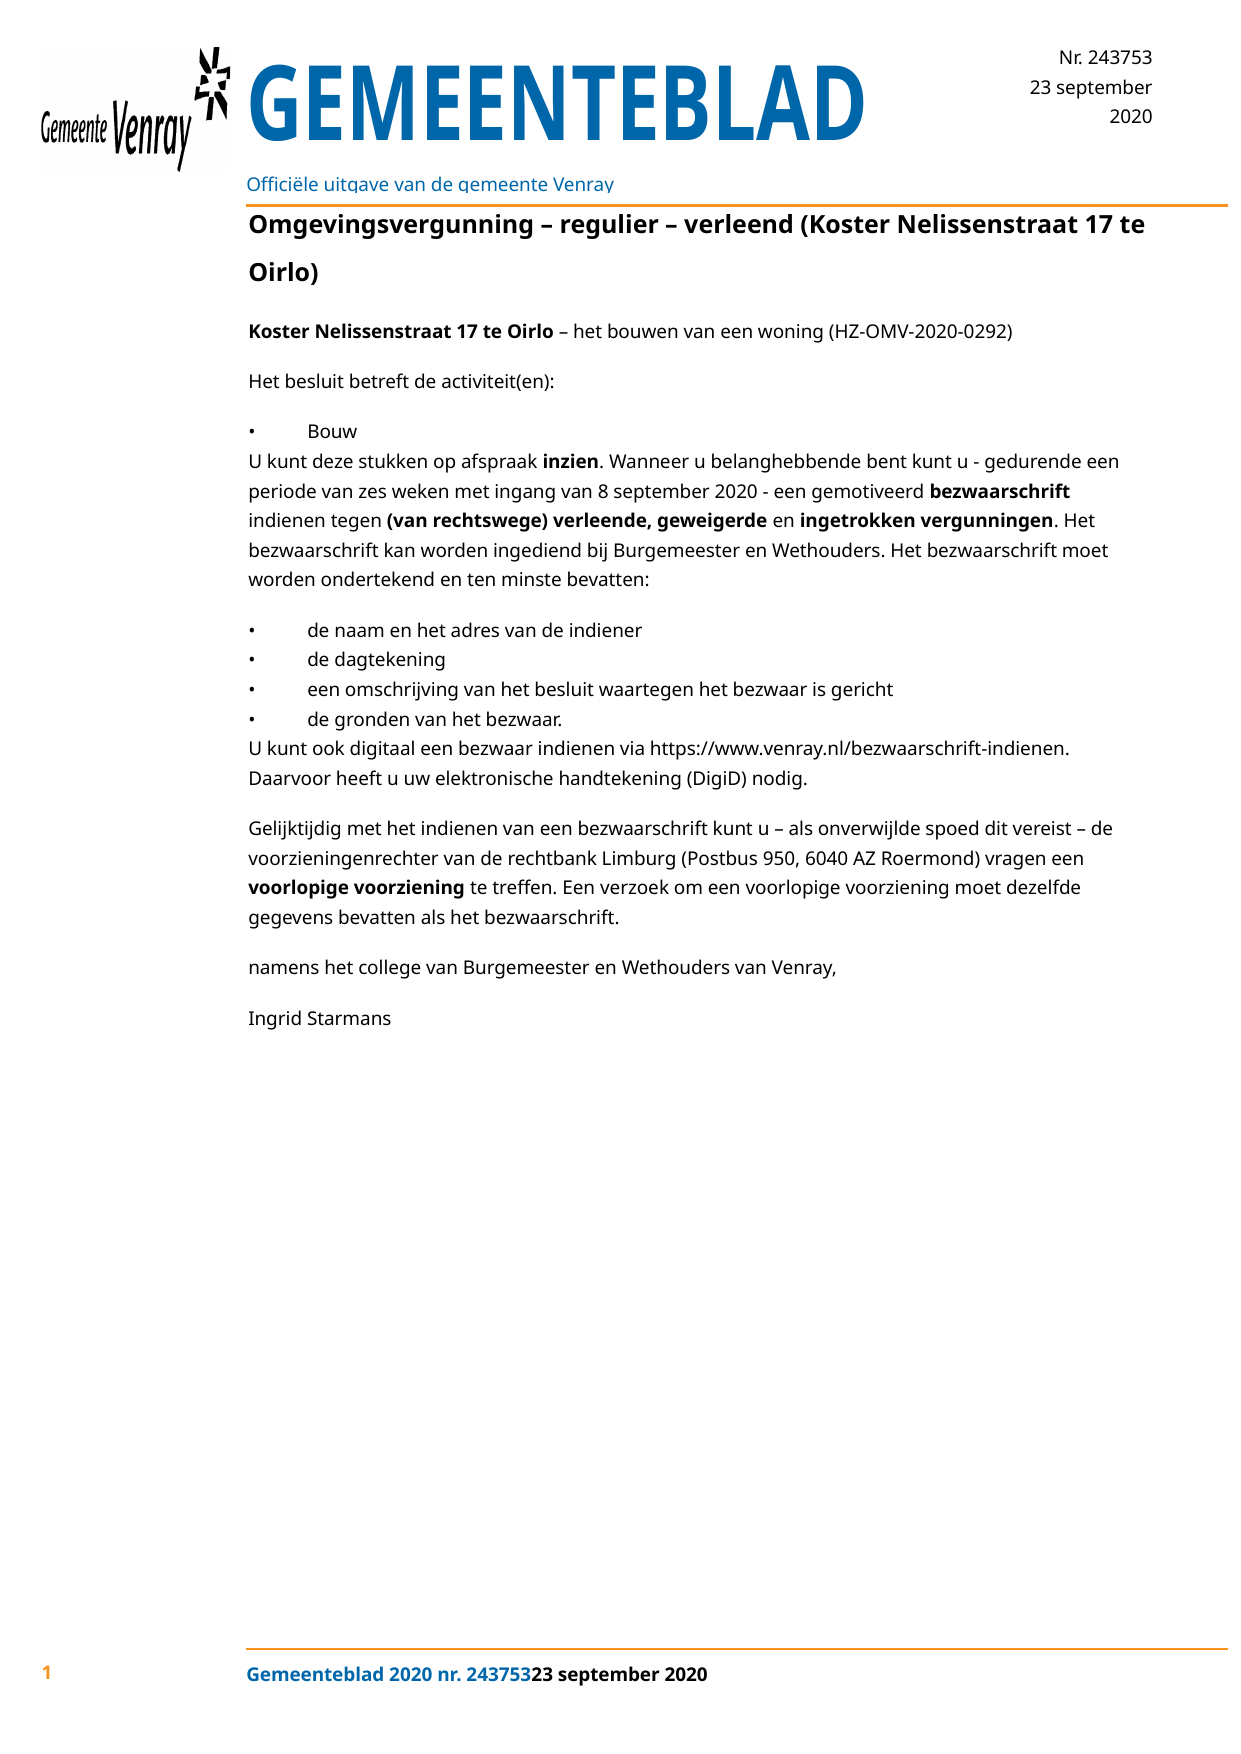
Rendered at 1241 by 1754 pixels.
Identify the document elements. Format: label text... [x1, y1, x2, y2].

picture [41, 47, 231, 172]
text Gelijktijdig met het indienen van een bezwaarschrift kunt u – als onverwijlde spoed dit vereist – de voorzieningenrechter van de rechtbank Limburg (Postbus 950, 6040 AZ Roermond) vragen een voorlopige voorziening te treffen. Een verzoek om een voorlopige voorziening moet dezelfde gegevens bevatten als het bezwaarschrift. [248, 815, 1152, 930]
list een omschrijving van het besluit waartegen het bezwaar is gericht [248, 676, 1152, 702]
text Het besluit betreft de activiteit(en): [248, 368, 1152, 394]
text U kunt deze stukken op afspraak inzien. Wanneer u belanghebbende bent kunt u - gedurende een periode van zes weken met ingang van 8 september 2020 - een gemotiveerd bezwaarschrift indienen tegen (van rechtswege) verleende, geweigerde en ingetrokken vergunningen. Het bezwaarschrift kan worden ingediend bij Burgemeester en Wethouders. Het bezwaarschrift moet worden ondertekend en ten minste bevatten: [248, 448, 1152, 592]
text Omgevingsvergunning – regulier – verleend (Koster Nelissenstraat 17 te Oirlo) [248, 207, 1152, 288]
text Ingrid Starmans [248, 1005, 1152, 1031]
text Koster Nelissenstraat 17 te Oirlo – het bouwen van een woning (HZ-OMV-2020-0292) [248, 318, 1152, 344]
list de dagtekening [248, 647, 1152, 672]
text namens het college van Burgemeester en Wethouders van Venray, [248, 954, 1152, 980]
list de gronden van het bezwaar. [248, 706, 1152, 732]
list Bouw [248, 419, 1152, 444]
text U kunt ook digitaal een bezwaar indienen via https://www.venray.nl/bezwaarschrift-indienen. Daarvoor heeft u uw elektronische handtekening (DigiD) nodig. [248, 735, 1152, 791]
list de naam en het adres van de indiener [248, 617, 1152, 643]
